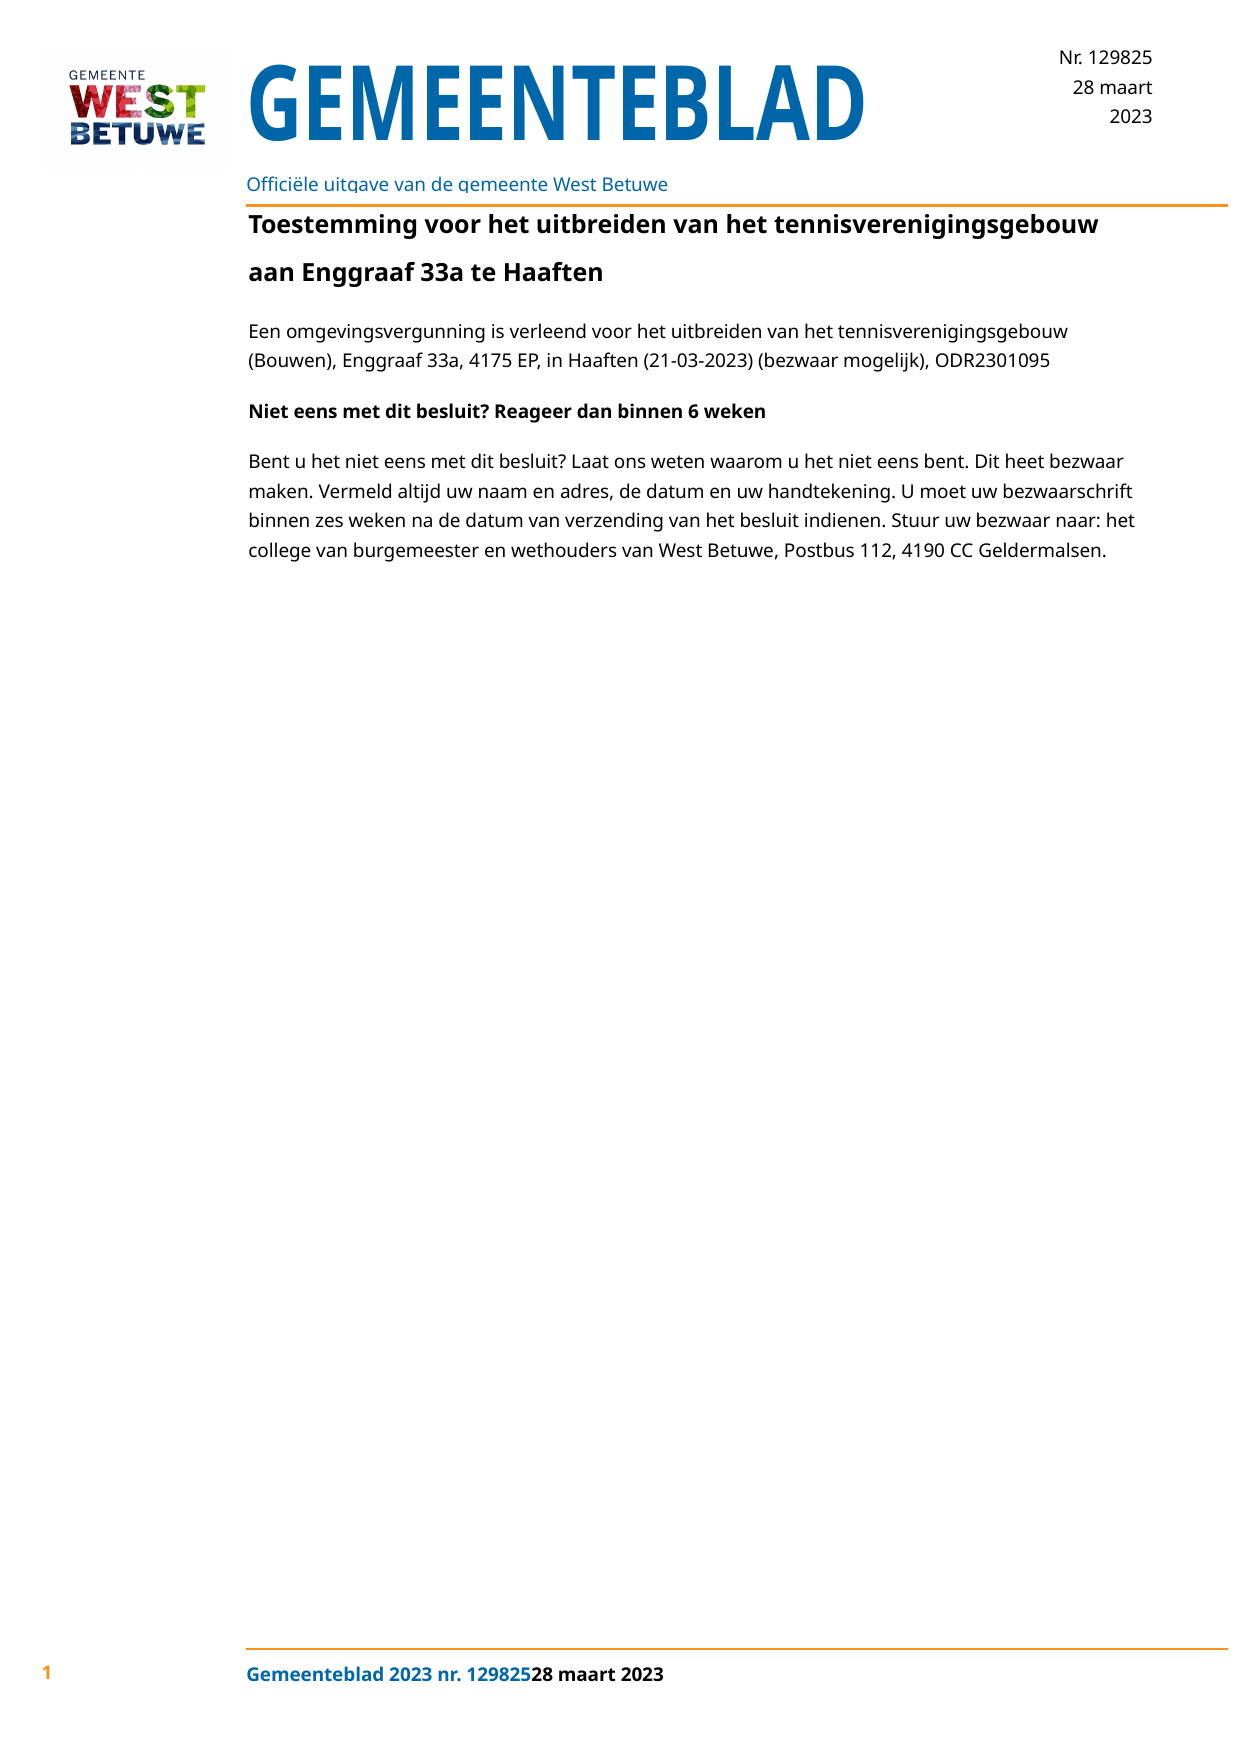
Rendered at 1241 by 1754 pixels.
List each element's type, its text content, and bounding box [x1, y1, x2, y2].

text Een omgevingsvergunning is verleend voor het uitbreiden van het tennisverenigingsgebouw (Bouwen), Enggraaf 33a, 4175 EP, in Haaften (21-03-2023) (bezwaar mogelijk), ODR2301095 [248, 318, 1152, 373]
text Niet eens met dit besluit? Reageer dan binnen 6 weken [248, 398, 1152, 424]
text Bent u het niet eens met dit besluit? Laat ons weten waarom u het niet eens bent. Dit heet bezwaar maken. Vermeld altijd uw naam en adres, de datum en uw handtekening. U moet uw bezwaarschrift binnen zes weken na de datum van verzending van het besluit indienen. Stuur uw bezwaar naar: het college van burgemeester en wethouders van West Betuwe, Postbus 112, 4190 CC Geldermalsen. [248, 448, 1152, 563]
picture [41, 47, 231, 172]
text Toestemming voor het uitbreiden van het tennisverenigingsgebouw aan Enggraaf 33a te Haaften [248, 207, 1152, 288]
